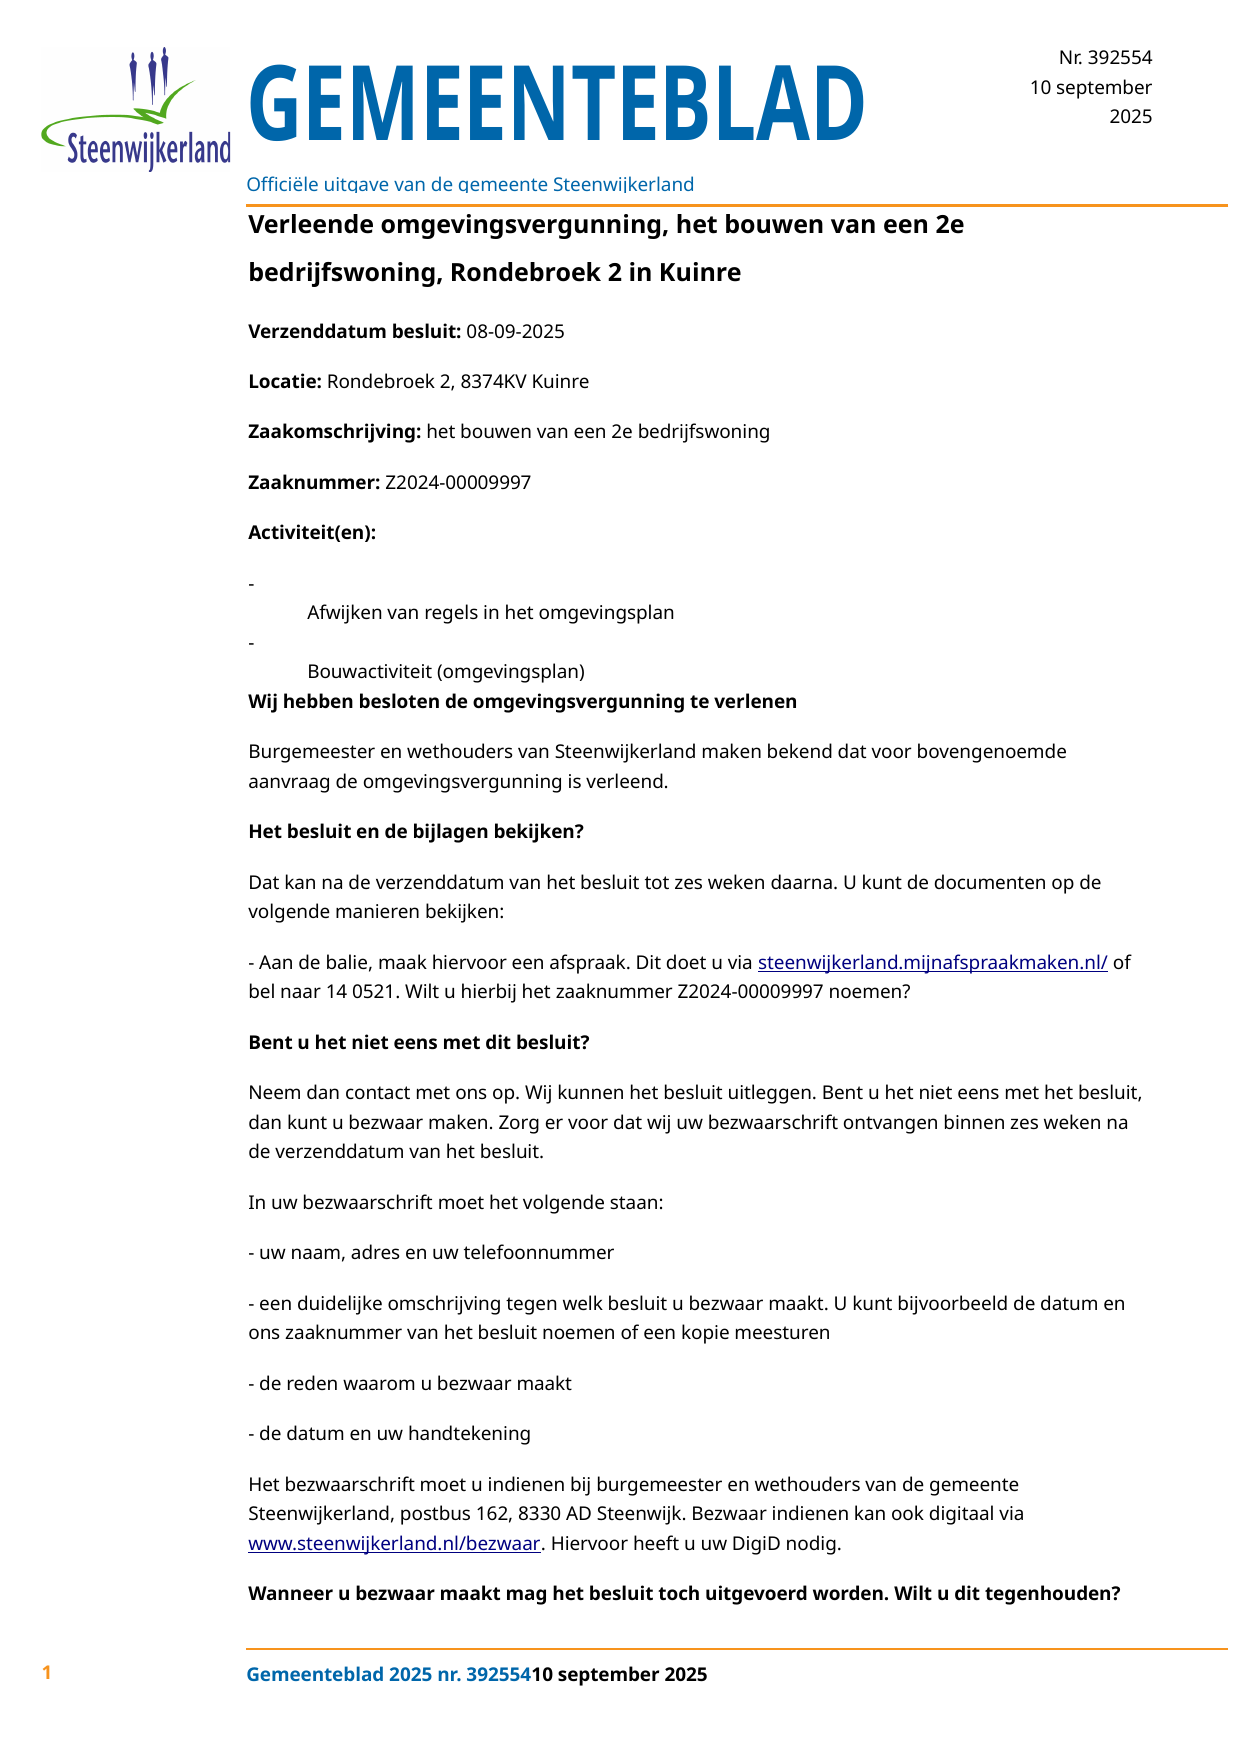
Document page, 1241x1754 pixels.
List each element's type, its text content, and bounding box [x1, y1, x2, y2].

text Activiteit(en): [248, 519, 1152, 545]
list Bouwactiviteit (omgevingsplan) [248, 659, 1152, 684]
text Wij hebben besloten de omgevingsvergunning te verlenen [248, 688, 1152, 714]
text Wanneer u bezwaar maakt mag het besluit toch uitgevoerd worden. Wilt u dit tegenhouden? [248, 1580, 1152, 1606]
text In uw bezwaarschrift moet het volgende staan: [248, 1189, 1152, 1215]
text Het besluit en de bijlagen bekijken? [248, 819, 1152, 844]
text Zaakomschrijving: het bouwen van een 2e bedrijfswoning [248, 419, 1152, 444]
text Verleende omgevingsvergunning, het bouwen van een 2e bedrijfswoning, Rondebroek 2 in Kuinre [248, 207, 1152, 288]
list Afwijken van regels in het omgevingsplan [248, 599, 1152, 625]
text - de datum en uw handtekening [248, 1420, 1152, 1446]
text Zaaknummer: Z2024-00009997 [248, 469, 1152, 495]
text Burgemeester en wethouders van Steenwijkerland maken bekend dat voor bovengenoemde aanvraag de omgevingsvergunning is verleend. [248, 739, 1152, 794]
picture [41, 47, 231, 172]
text - de reden waarom u bezwaar maakt [248, 1370, 1152, 1396]
text Bent u het niet eens met dit besluit? [248, 1029, 1152, 1055]
text - Aan de balie, maak hiervoor een afspraak. Dit doet u via steenwijkerland.mijnafspraakmaken.nl/ of bel naar 14 0521. Wilt u hierbij het zaaknummer Z2024-00009997 noemen? [248, 949, 1152, 1004]
text Neem dan contact met ons op. Wij kunnen het besluit uitleggen. Bent u het niet eens met het besluit, dan kunt u bezwaar maken. Zorg er voor dat wij uw bezwaarschrift ontvangen binnen zes weken na de verzenddatum van het besluit. [248, 1079, 1152, 1164]
text Locatie: Rondebroek 2, 8374KV Kuinre [248, 368, 1152, 394]
text - uw naam, adres en uw telefoonnummer [248, 1239, 1152, 1265]
text - een duidelijke omschrijving tegen welk besluit u bezwaar maakt. U kunt bijvoorbeeld de datum en ons zaaknummer van het besluit noemen of een kopie meesturen [248, 1290, 1152, 1345]
text Verzenddatum besluit: 08-09-2025 [248, 318, 1152, 344]
text Het bezwaarschrift moet u indienen bij burgemeester en wethouders van de gemeente Steenwijkerland, postbus 162, 8330 AD Steenwijk. Bezwaar indienen kan ook digitaal via www.steenwijkerland.nl/bezwaar. Hiervoor heeft u uw DigiD nodig. [248, 1471, 1152, 1556]
text Dat kan na de verzenddatum van het besluit tot zes weken daarna. U kunt de documenten op de volgende manieren bekijken: [248, 869, 1152, 924]
